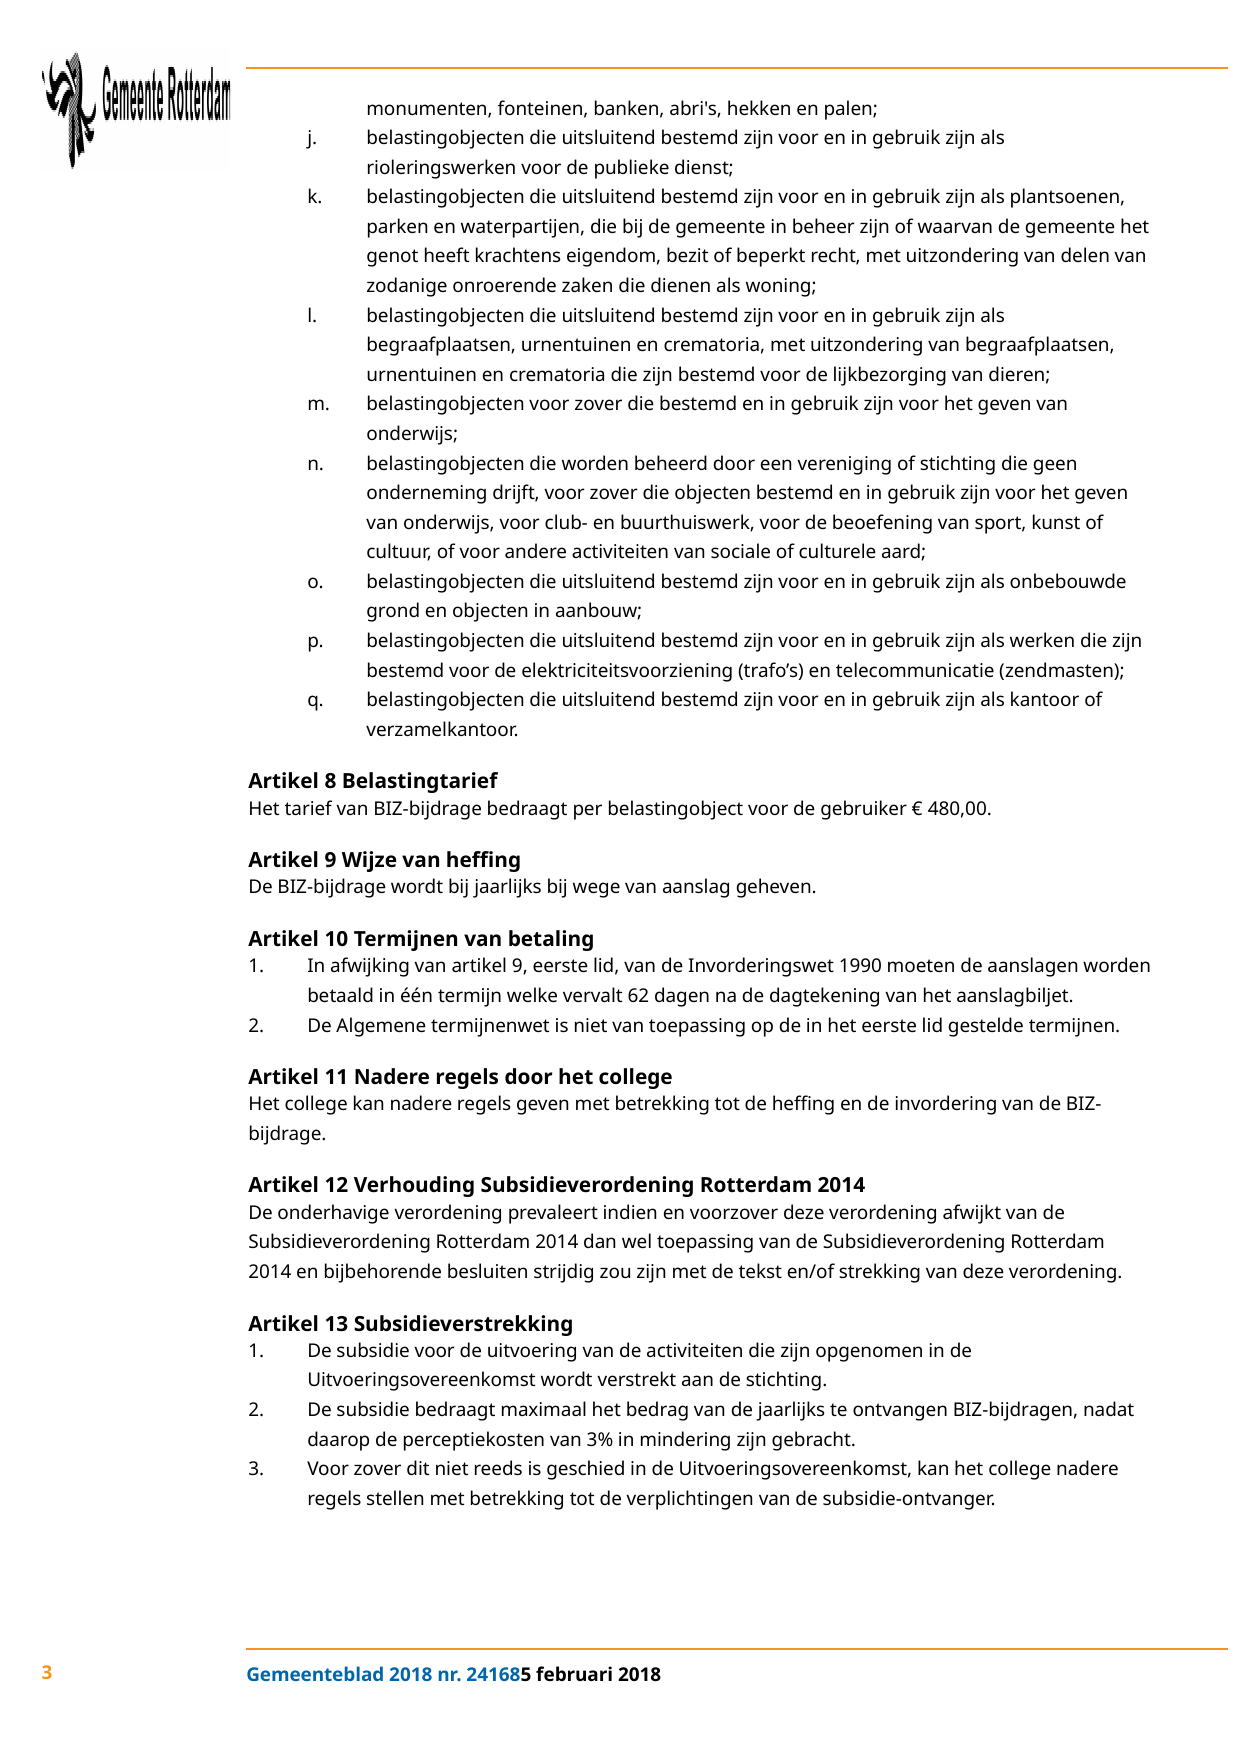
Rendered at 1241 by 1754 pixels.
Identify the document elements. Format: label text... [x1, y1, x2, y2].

list belastingobjecten die uitsluitend bestemd zijn voor en in gebruik zijn als rioleringswerken voor de publieke dienst; [307, 124, 1152, 180]
text Het tarief van BIZ-bijdrage bedraagt per belastingobject voor de gebruiker € 480,00. [248, 795, 1152, 821]
list belastingobjecten voor zover die bestemd en in gebruik zijn voor het geven van onderwijs; [307, 391, 1152, 446]
text Het college kan nadere regels geven met betrekking tot de heffing en de invordering van de BIZ-bijdrage. [248, 1091, 1152, 1146]
list De subsidie bedraagt maximaal het bedrag van de jaarlijks te ontvangen BIZ-bijdragen, nadat daarop de perceptiekosten van 3% in mindering zijn gebracht. [248, 1396, 1152, 1452]
list monumenten, fonteinen, banken, abri's, hekken en palen; [307, 95, 1152, 121]
list belastingobjecten die worden beheerd door een vereniging of stichting die geen onderneming drijft, voor zover die objecten bestemd en in gebruik zijn voor het geven van onderwijs, voor club- en buurthuiswerk, voor de beoefening van sport, kunst of cultuur, of voor andere activiteiten van sociale of culturele aard; [307, 450, 1152, 564]
text Artikel 8 Belastingtarief [248, 766, 1152, 795]
list belastingobjecten die uitsluitend bestemd zijn voor en in gebruik zijn als kantoor of verzamelkantoor. [307, 686, 1152, 742]
list Voor zover dit niet reeds is geschied in de Uitvoeringsovereenkomst, kan het college nadere regels stellen met betrekking tot de verplichtingen van de subsidie-ontvanger. [248, 1455, 1152, 1511]
text Artikel 13 Subsidieverstrekking [248, 1309, 1152, 1337]
text Artikel 11 Nadere regels door het college [248, 1062, 1152, 1091]
list belastingobjecten die uitsluitend bestemd zijn voor en in gebruik zijn als begraafplaatsen, urnentuinen en crematoria, met uitzondering van begraafplaatsen, urnentuinen en crematoria die zijn bestemd voor de lijkbezorging van dieren; [307, 302, 1152, 387]
text De BIZ-bijdrage wordt bij jaarlijks bij wege van aanslag geheven. [248, 874, 1152, 899]
list De Algemene termijnenwet is niet van toepassing op de in het eerste lid gestelde termijnen. [248, 1012, 1152, 1037]
text De onderhavige verordening prevaleert indien en voorzover deze verordening afwijkt van de Subsidieverordening Rotterdam 2014 dan wel toepassing van de Subsidieverordening Rotterdam 2014 en bijbehorende besluiten strijdig zou zijn met de tekst en/of strekking van deze verordening. [248, 1199, 1152, 1284]
list In afwijking van artikel 9, eerste lid, van de Invorderingswet 1990 moeten de aanslagen worden betaald in één termijn welke vervalt 62 dagen na de dagtekening van het aanslagbiljet. [248, 953, 1152, 1008]
list belastingobjecten die uitsluitend bestemd zijn voor en in gebruik zijn als werken die zijn bestemd voor de elektriciteitsvoorziening (trafo’s) en telecommunicatie (zendmasten); [307, 627, 1152, 683]
list belastingobjecten die uitsluitend bestemd zijn voor en in gebruik zijn als onbebouwde grond en objecten in aanbouw; [307, 568, 1152, 623]
picture [41, 47, 231, 172]
text Artikel 10 Termijnen van betaling [248, 924, 1152, 953]
list belastingobjecten die uitsluitend bestemd zijn voor en in gebruik zijn als plantsoenen, parken en waterpartijen, die bij de gemeente in beheer zijn of waarvan de gemeente het genot heeft krachtens eigendom, bezit of beperkt recht, met uitzondering van delen van zodanige onroerende zaken die dienen als woning; [307, 183, 1152, 298]
text Artikel 12 Verhouding Subsidieverordening Rotterdam 2014 [248, 1171, 1152, 1199]
list De subsidie voor de uitvoering van de activiteiten die zijn opgenomen in de Uitvoeringsovereenkomst wordt verstrekt aan de stichting. [248, 1337, 1152, 1392]
text Artikel 9 Wijze van heffing [248, 845, 1152, 874]
